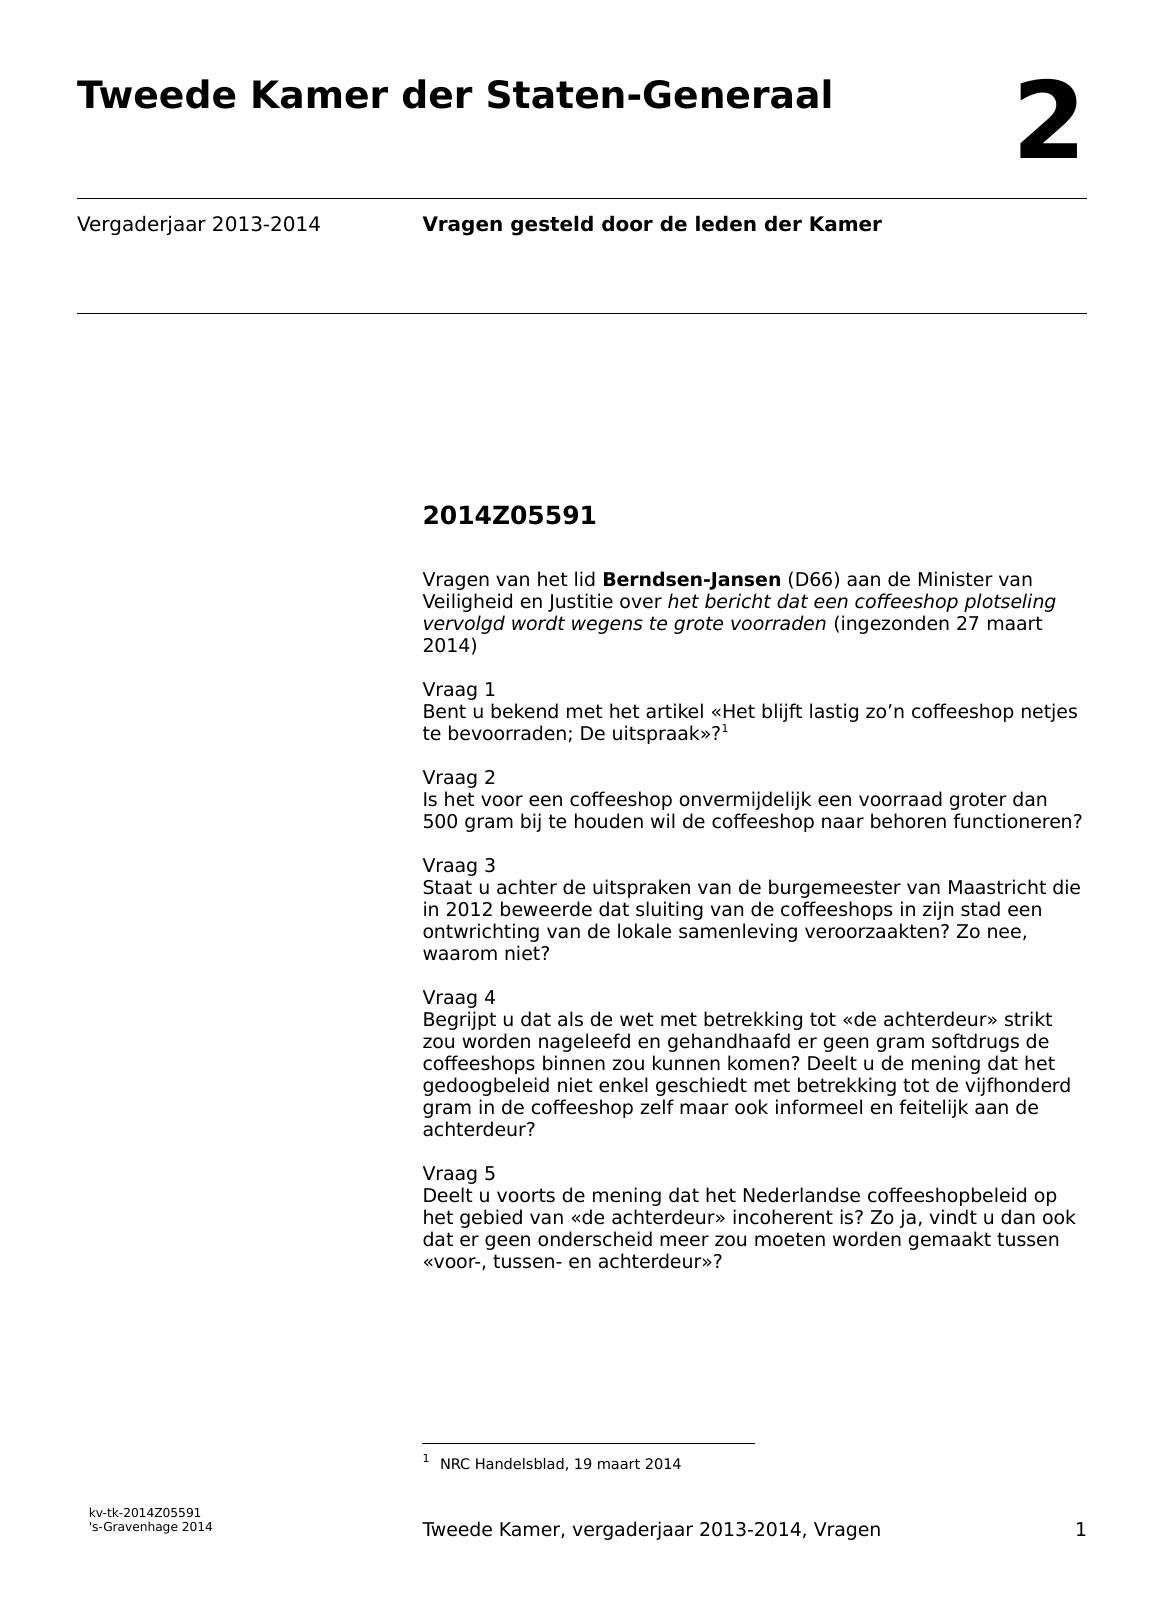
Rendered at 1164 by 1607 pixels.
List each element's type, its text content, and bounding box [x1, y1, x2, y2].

text 2014Z05591 [422, 501, 1087, 531]
text Vraag 1 [422, 679, 1087, 701]
text kv-tk-2014Z05591 [88, 1506, 323, 1520]
table_cell Vergaderjaar 2013-2014 [77, 199, 422, 313]
table_cell Vragen gesteld door de leden der Kamer [422, 199, 1087, 313]
text Deelt u voorts de mening dat het Nederlandse coffeeshopbeleid op het gebied van «de achterdeur» incoherent is? Zo ja, vindt u dan ook dat er geen onderscheid meer zou moeten worden gemaakt tussen «voor-, tussen- en achterdeur»? [422, 1185, 1087, 1273]
text Vraag 3 [422, 855, 1087, 877]
text Vragen van het lid Berndsen-Jansen (D66) aan de Minister van Veiligheid en Justitie over het bericht dat een coffeeshop plotseling vervolgd wordt wegens te grote voorraden (ingezonden 27 maart 2014) [422, 569, 1087, 657]
text Begrijpt u dat als de wet met betrekking tot «de achterdeur» strikt zou worden nageleefd en gehandhaafd er geen gram softdrugs de coffeeshops binnen zou kunnen komen? Deelt u de mening dat het gedoogbeleid niet enkel geschiedt met betrekking tot de vijfhonderd gram in de coffeeshop zelf maar ook informeel en feitelijk aan de achterdeur? [422, 1009, 1087, 1141]
table_header 2 [886, 59, 1087, 198]
text Vraag 4 [422, 987, 1087, 1009]
text Is het voor een coffeeshop onvermijdelijk een voorraad groter dan 500 gram bij te houden wil de coffeeshop naar behoren functioneren? [422, 789, 1087, 833]
text 's-Gravenhage 2014 [88, 1520, 323, 1534]
text Staat u achter de uitspraken van de burgemeester van Maastricht die in 2012 beweerde dat sluiting van de coffeeshops in zijn stad een ontwrichting van de lokale samenleving veroorzaakten? Zo nee, waarom niet? [422, 877, 1087, 965]
text Vraag 2 [422, 767, 1087, 789]
text Vraag 5 [422, 1163, 1087, 1185]
text NRC Handelsblad, 19 maart 2014 [422, 1452, 1087, 1474]
table_header Tweede Kamer der Staten-Generaal [77, 59, 886, 198]
text Bent u bekend met het artikel «Het blijft lastig zo’n coffeeshop netjes te bevoorraden; De uitspraak»? [422, 701, 1087, 745]
